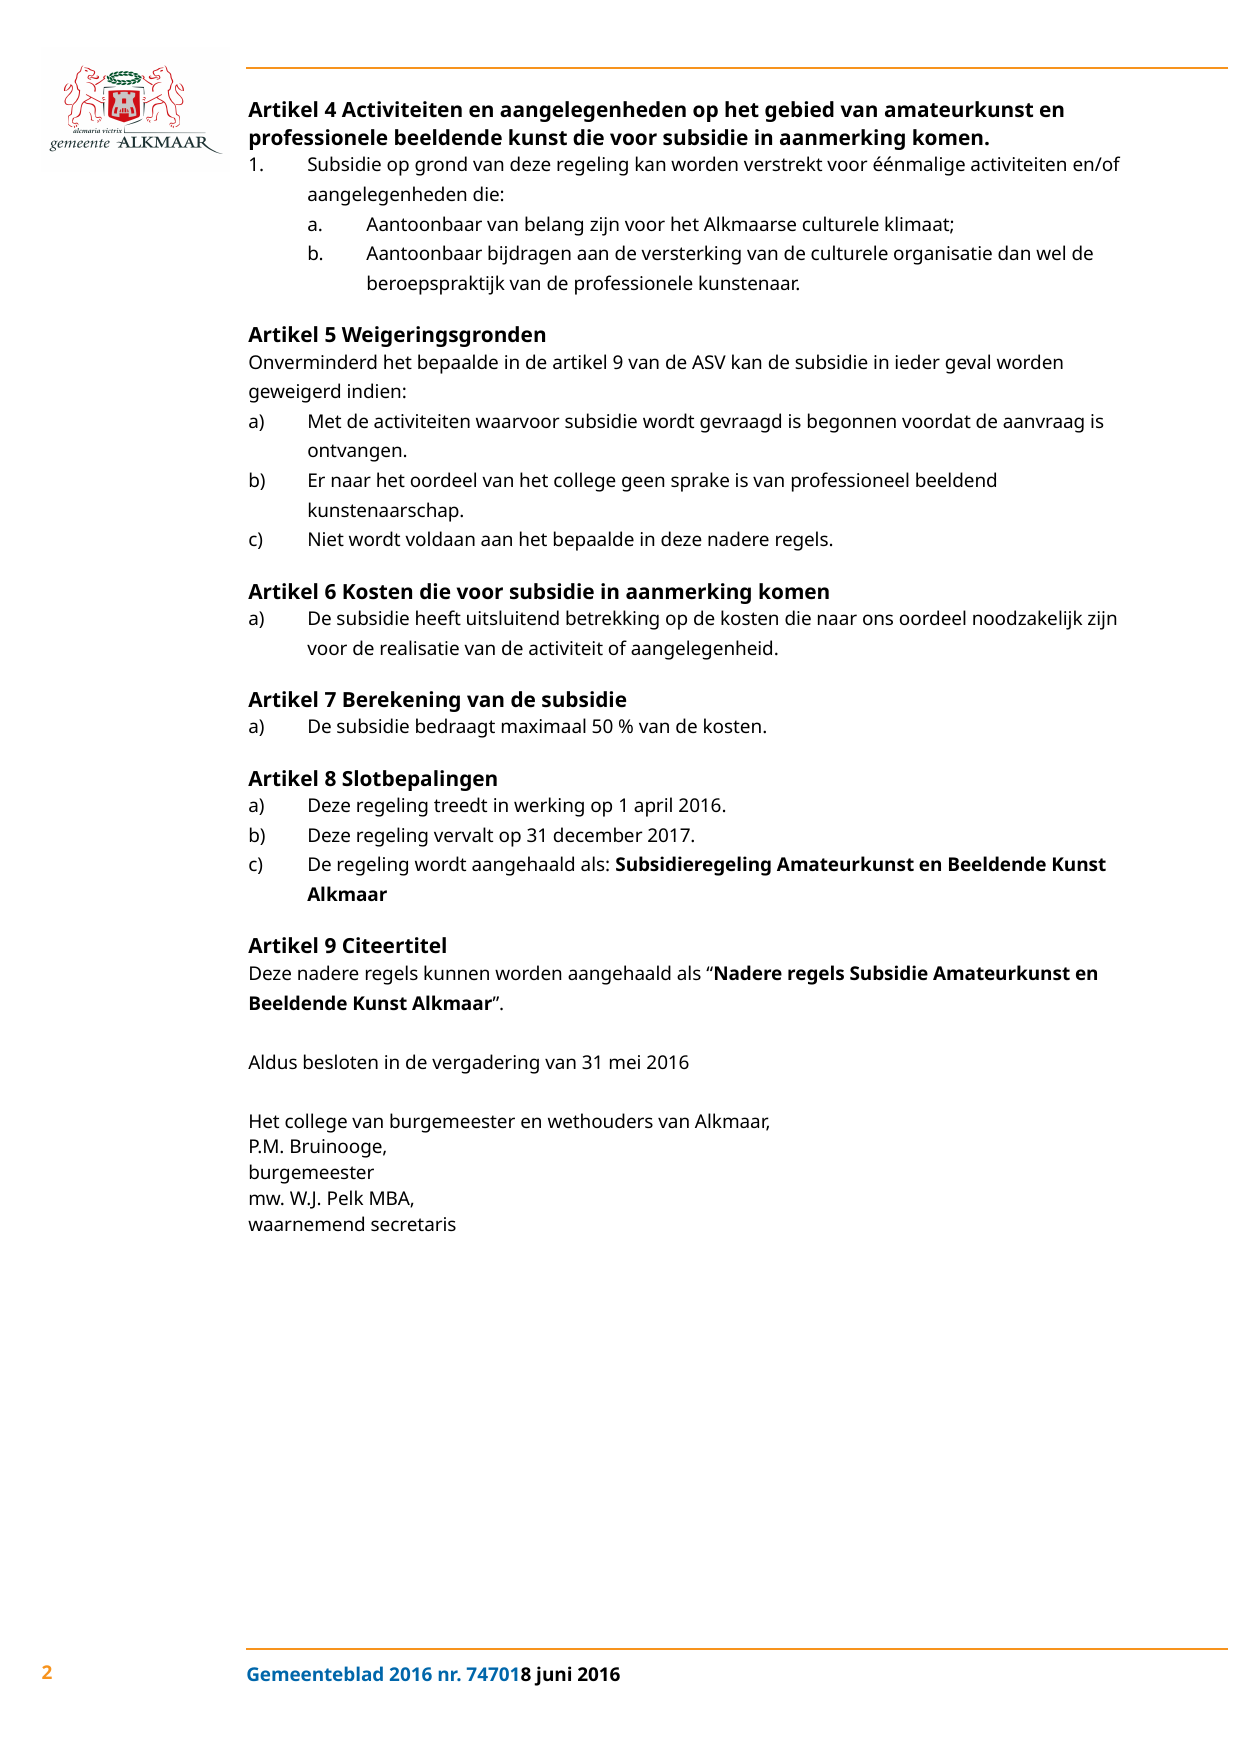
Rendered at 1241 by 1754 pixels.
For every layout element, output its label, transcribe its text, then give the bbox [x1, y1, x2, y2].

text burgemeester [248, 1159, 1152, 1185]
text Aldus besloten in de vergadering van 31 mei 2016 [248, 1049, 1152, 1074]
text Het college van burgemeester en wethouders van Alkmaar, [248, 1108, 1152, 1134]
text Artikel 8 Slotbepalingen [248, 764, 1152, 792]
text Artikel 9 Citeertitel [248, 932, 1152, 960]
list Subsidie op grond van deze regeling kan worden verstrekt voor éénmalige activiteiten en/of aangelegenheden die: [248, 152, 1152, 207]
text Artikel 5 Weigeringsgronden [248, 320, 1152, 349]
text Artikel 6 Kosten die voor subsidie in aanmerking komen [248, 577, 1152, 605]
list De regeling wordt aangehaald als: Subsidieregeling Amateurkunst en Beeldende Kunst Alkmaar [248, 852, 1152, 907]
list De subsidie heeft uitsluitend betrekking op de kosten die naar ons oordeel noodzakelijk zijn voor de realisatie van de activiteit of aangelegenheid. [248, 605, 1152, 661]
list Deze regeling vervalt op 31 december 2017. [248, 822, 1152, 848]
text waarnemend secretaris [248, 1211, 1152, 1237]
text P.M. Bruinooge, [248, 1134, 1152, 1159]
picture [41, 47, 231, 172]
text Deze nadere regels kunnen worden aangehaald als “Nadere regels Subsidie Amateurkunst en Beeldende Kunst Alkmaar”. [248, 960, 1152, 1015]
list Deze regeling treedt in werking op 1 april 2016. [248, 792, 1152, 818]
list Met de activiteiten waarvoor subsidie wordt gevraagd is begonnen voordat de aanvraag is ontvangen. [248, 408, 1152, 463]
text Onverminderd het bepaalde in de artikel 9 van de ASV kan de subsidie in ieder geval worden geweigerd indien: [248, 349, 1152, 404]
list Er naar het oordeel van het college geen sprake is van professioneel beeldend kunstenaarschap. [248, 467, 1152, 522]
list Aantoonbaar bijdragen aan de versterking van de culturele organisatie dan wel de beroepspraktijk van de professionele kunstenaar. [307, 240, 1152, 296]
list De subsidie bedraagt maximaal 50 % van de kosten. [248, 714, 1152, 739]
text Artikel 7 Berekening van de subsidie [248, 685, 1152, 714]
text Artikel 4 Activiteiten en aangelegenheden op het gebied van amateurkunst en professionele beeldende kunst die voor subsidie in aanmerking komen. [248, 95, 1152, 152]
list Aantoonbaar van belang zijn voor het Alkmaarse culturele klimaat; [307, 211, 1152, 237]
text mw. W.J. Pelk MBA, [248, 1185, 1152, 1211]
list Niet wordt voldaan aan het bepaalde in deze nadere regels. [248, 526, 1152, 552]
